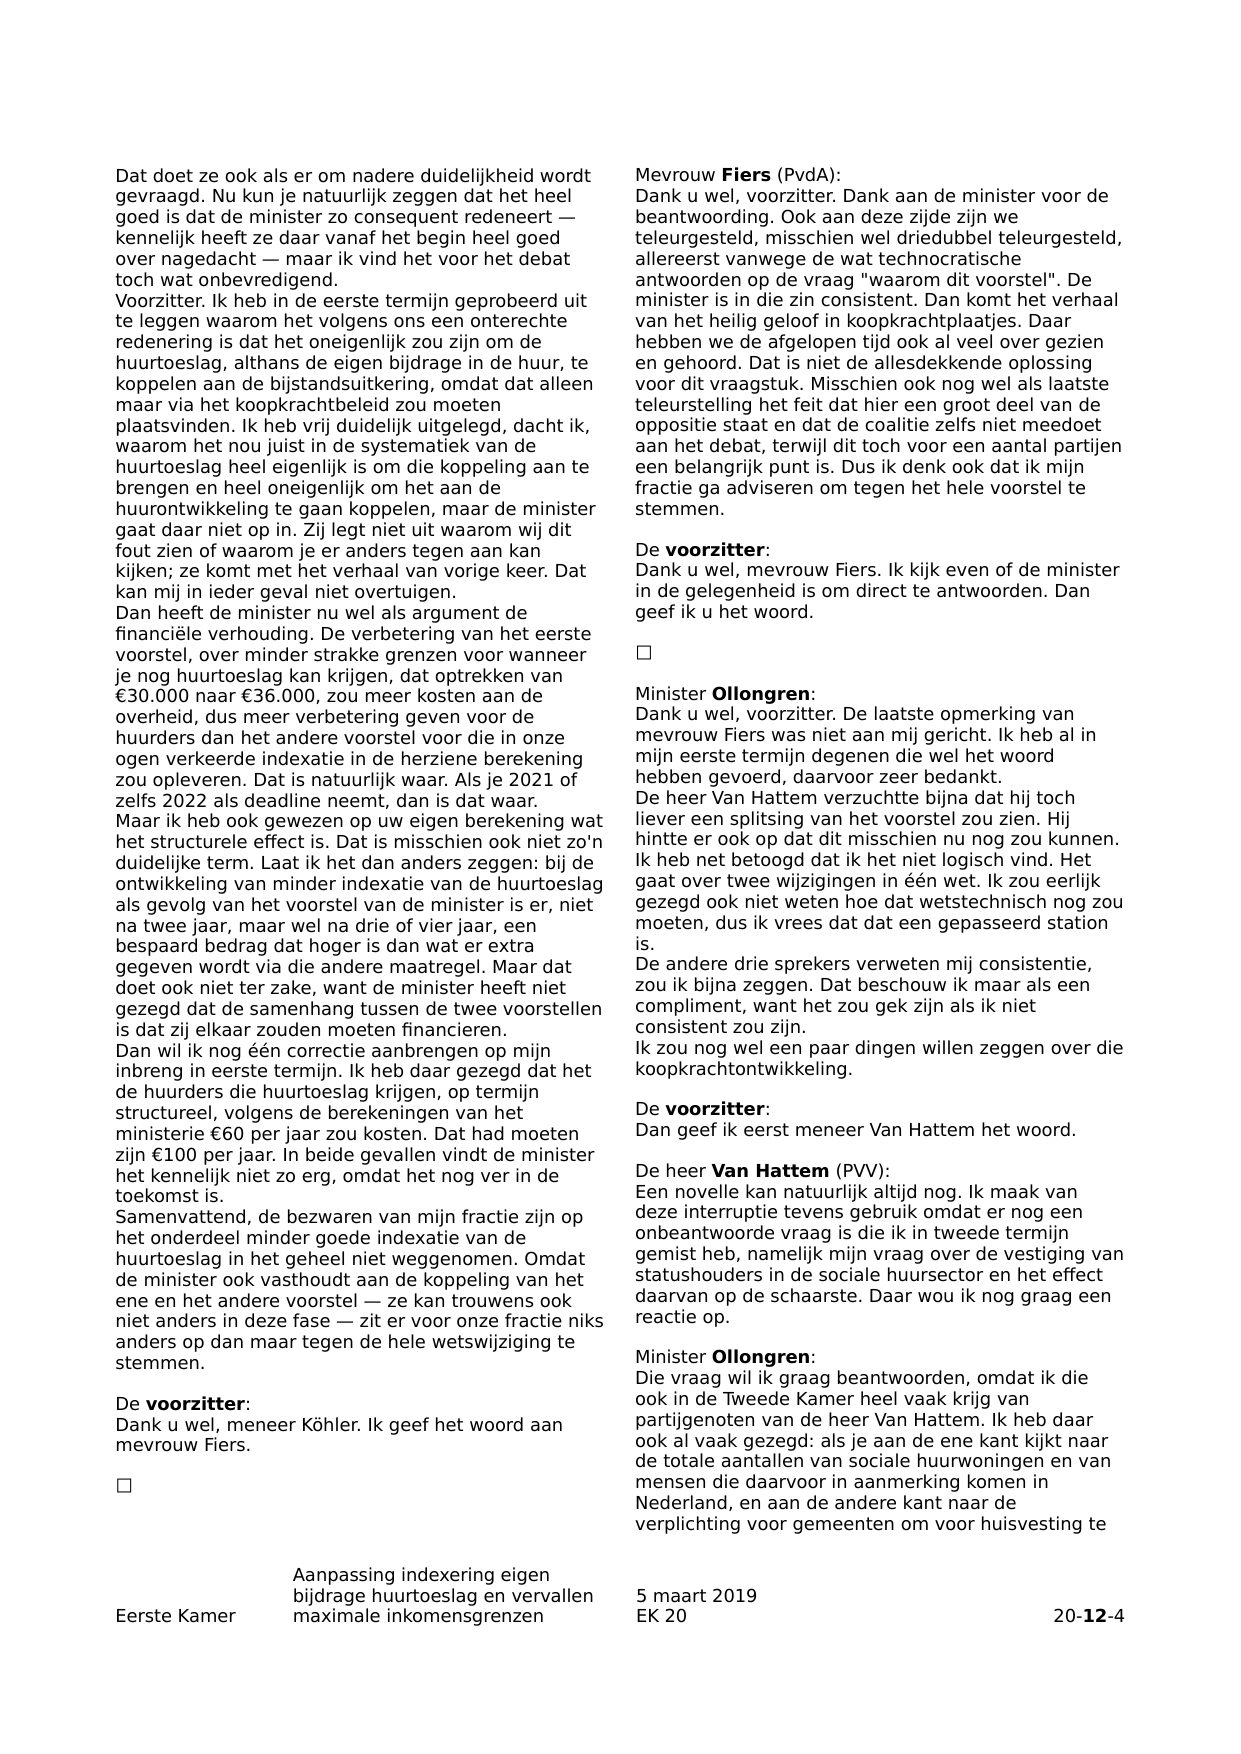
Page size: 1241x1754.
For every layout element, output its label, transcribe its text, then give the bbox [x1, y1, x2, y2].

text Dank u wel, voorzitter. Dank aan de minister voor de beantwoording. Ook aan deze zijde zijn we teleurgesteld, misschien wel driedubbel teleurgesteld, allereerst vanwege de wat technocratische antwoorden op de vraag "waarom dit voorstel". De minister is in die zin consistent. Dan komt het verhaal van het heilig geloof in koopkrachtplaatjes. Daar hebben we de afgelopen tijd ook al veel over gezien en gehoord. Dat is niet de allesdekkende oplossing voor dit vraagstuk. Misschien ook nog wel als laatste teleurstelling het feit dat hier een groot deel van de oppositie staat en dat de coalitie zelfs niet meedoet aan het debat, terwijl dit toch voor een aantal partijen een belangrijk punt is. Dus ik denk ook dat ik mijn fractie ga adviseren om tegen het hele voorstel te stemmen. [635, 186, 1125, 519]
text De voorzitter: [635, 1099, 1125, 1120]
text Die vraag wil ik graag beantwoorden, omdat ik die ook in de Tweede Kamer heel vaak krijg van partijgenoten van de heer Van Hattem. Ik heb daar ook al vaak gezegd: als je aan de ene kant kijkt naar de totale aantallen van sociale huurwoningen en van mensen die daarvoor in aanmerking komen in Nederland, en aan de andere kant naar de verplichting voor gemeenten om voor huisvesting te [635, 1368, 1125, 1534]
text Dan wil ik nog één correctie aanbrengen op mijn inbreng in eerste termijn. Ik heb daar gezegd dat het de huurders die huurtoeslag krijgen, op termijn structureel, volgens de berekeningen van het ministerie €60 per jaar zou kosten. Dat had moeten zijn €100 per jaar. In beide gevallen vindt de minister het kennelijk niet zo erg, omdat het nog ver in de toekomst is. [115, 1040, 605, 1207]
text Samenvattend, de bezwaren van mijn fractie zijn op het onderdeel minder goede indexatie van de huurtoeslag in het geheel niet weggenomen. Omdat de minister ook vasthoudt aan de koppeling van het ene en het andere voorstel — ze kan trouwens ook niet anders in deze fase — zit er voor onze fractie niks anders op dan maar tegen de hele wetswijziging te stemmen. [115, 1207, 605, 1374]
text De voorzitter: [115, 1394, 605, 1414]
text De heer Van Hattem (PVV): [635, 1161, 1125, 1181]
text ⬜ [635, 643, 1125, 663]
text Mevrouw Fiers (PvdA): [635, 165, 1125, 186]
text Voorzitter. Ik heb in de eerste termijn geprobeerd uit te leggen waarom het volgens ons een onterechte redenering is dat het oneigenlijk zou zijn om de huurtoeslag, althans de eigen bijdrage in de huur, te koppelen aan de bijstandsuitkering, omdat dat alleen maar via het koopkrachtbeleid zou moeten plaatsvinden. Ik heb vrij duidelijk uitgelegd, dacht ik, waarom het nou juist in de systematiek van de huurtoeslag heel eigenlijk is om die koppeling aan te brengen en heel oneigenlijk om het aan de huurontwikkeling te gaan koppelen, maar de minister gaat daar niet op in. Zij legt niet uit waarom wij dit fout zien of waarom je er anders tegen aan kan kijken; ze komt met het verhaal van vorige keer. Dat kan mij in ieder geval niet overtuigen. [115, 290, 605, 603]
text De voorzitter: [635, 539, 1125, 560]
text Dank u wel, voorzitter. De laatste opmerking van mevrouw Fiers was niet aan mij gericht. Ik heb al in mijn eerste termijn degenen die wel het woord hebben gevoerd, daarvoor zeer bedankt. [635, 704, 1125, 787]
text De andere drie sprekers verweten mij consistentie, zou ik bijna zeggen. Dat beschouw ik maar als een compliment, want het zou gek zijn als ik niet consistent zou zijn. [635, 954, 1125, 1037]
text Dank u wel, mevrouw Fiers. Ik kijk even of de minister in de gelegenheid is om direct te antwoorden. Dan geef ik u het woord. [635, 560, 1125, 623]
text Een novelle kan natuurlijk altijd nog. Ik maak van deze interruptie tevens gebruik omdat er nog een onbeantwoorde vraag is die ik in tweede termijn gemist heb, namelijk mijn vraag over de vestiging van statushouders in de sociale huursector en het effect daarvan op de schaarste. Daar wou ik nog graag een reactie op. [635, 1181, 1125, 1327]
text Minister Ollongren: [635, 683, 1125, 704]
text Dat doet ze ook als er om nadere duidelijkheid wordt gevraagd. Nu kun je natuurlijk zeggen dat het heel goed is dat de minister zo consequent redeneert — kennelijk heeft ze daar vanaf het begin heel goed over nagedacht — maar ik vind het voor het debat toch wat onbevredigend. [115, 165, 605, 290]
text Dank u wel, meneer Köhler. Ik geef het woord aan mevrouw Fiers. [115, 1414, 605, 1456]
text Ik zou nog wel een paar dingen willen zeggen over die koopkrachtontwikkeling. [635, 1037, 1125, 1079]
text Dan geef ik eerst meneer Van Hattem het woord. [635, 1120, 1125, 1141]
text Maar ik heb ook gewezen op uw eigen berekening wat het structurele effect is. Dat is misschien ook niet zo'n duidelijke term. Laat ik het dan anders zeggen: bij de ontwikkeling van minder indexatie van de huurtoeslag als gevolg van het voorstel van de minister is er, niet na twee jaar, maar wel na drie of vier jaar, een bespaard bedrag dat hoger is dan wat er extra gegeven wordt via die andere maatregel. Maar dat doet ook niet ter zake, want de minister heeft niet gezegd dat de samenhang tussen de twee voorstellen is dat zij elkaar zouden moeten financieren. [115, 811, 605, 1040]
text De heer Van Hattem verzuchtte bijna dat hij toch liever een splitsing van het voorstel zou zien. Hij hintte er ook op dat dit misschien nu nog zou kunnen. Ik heb net betoogd dat ik het niet logisch vind. Het gaat over twee wijzigingen in één wet. Ik zou eerlijk gezegd ook niet weten hoe dat wetstechnisch nog zou moeten, dus ik vrees dat dat een gepasseerd station is. [635, 787, 1125, 954]
text Minister Ollongren: [635, 1347, 1125, 1368]
text Dan heeft de minister nu wel als argument de financiële verhouding. De verbetering van het eerste voorstel, over minder strakke grenzen voor wanneer je nog huurtoeslag kan krijgen, dat optrekken van €30.000 naar €36.000, zou meer kosten aan de overheid, dus meer verbetering geven voor de huurders dan het andere voorstel voor die in onze ogen verkeerde indexatie in de herziene berekening zou opleveren. Dat is natuurlijk waar. Als je 2021 of zelfs 2022 als deadline neemt, dan is dat waar. [115, 603, 605, 811]
text ⬜ [115, 1476, 605, 1497]
